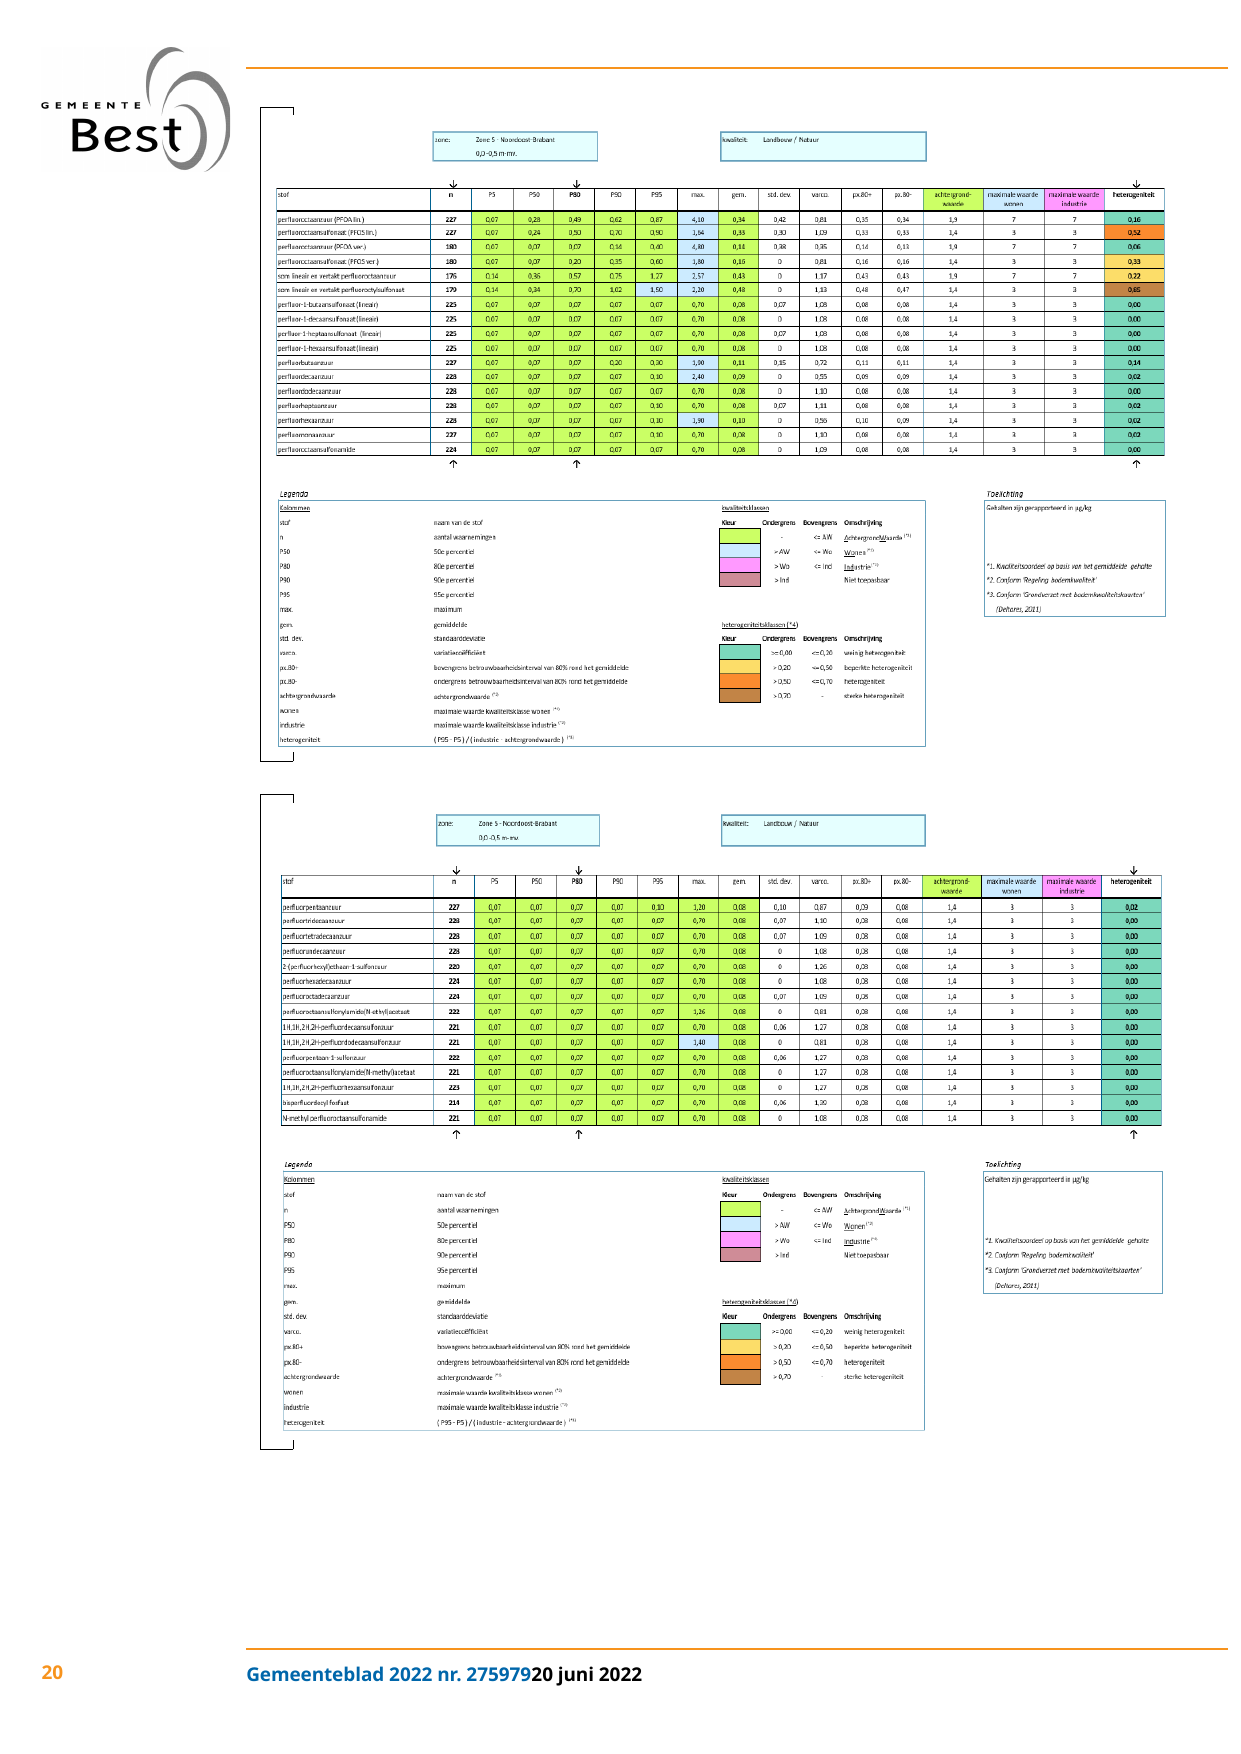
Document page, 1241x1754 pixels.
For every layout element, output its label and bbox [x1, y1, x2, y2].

picture [268, 803, 1173, 1440]
picture [41, 47, 231, 172]
picture [268, 115, 1173, 752]
